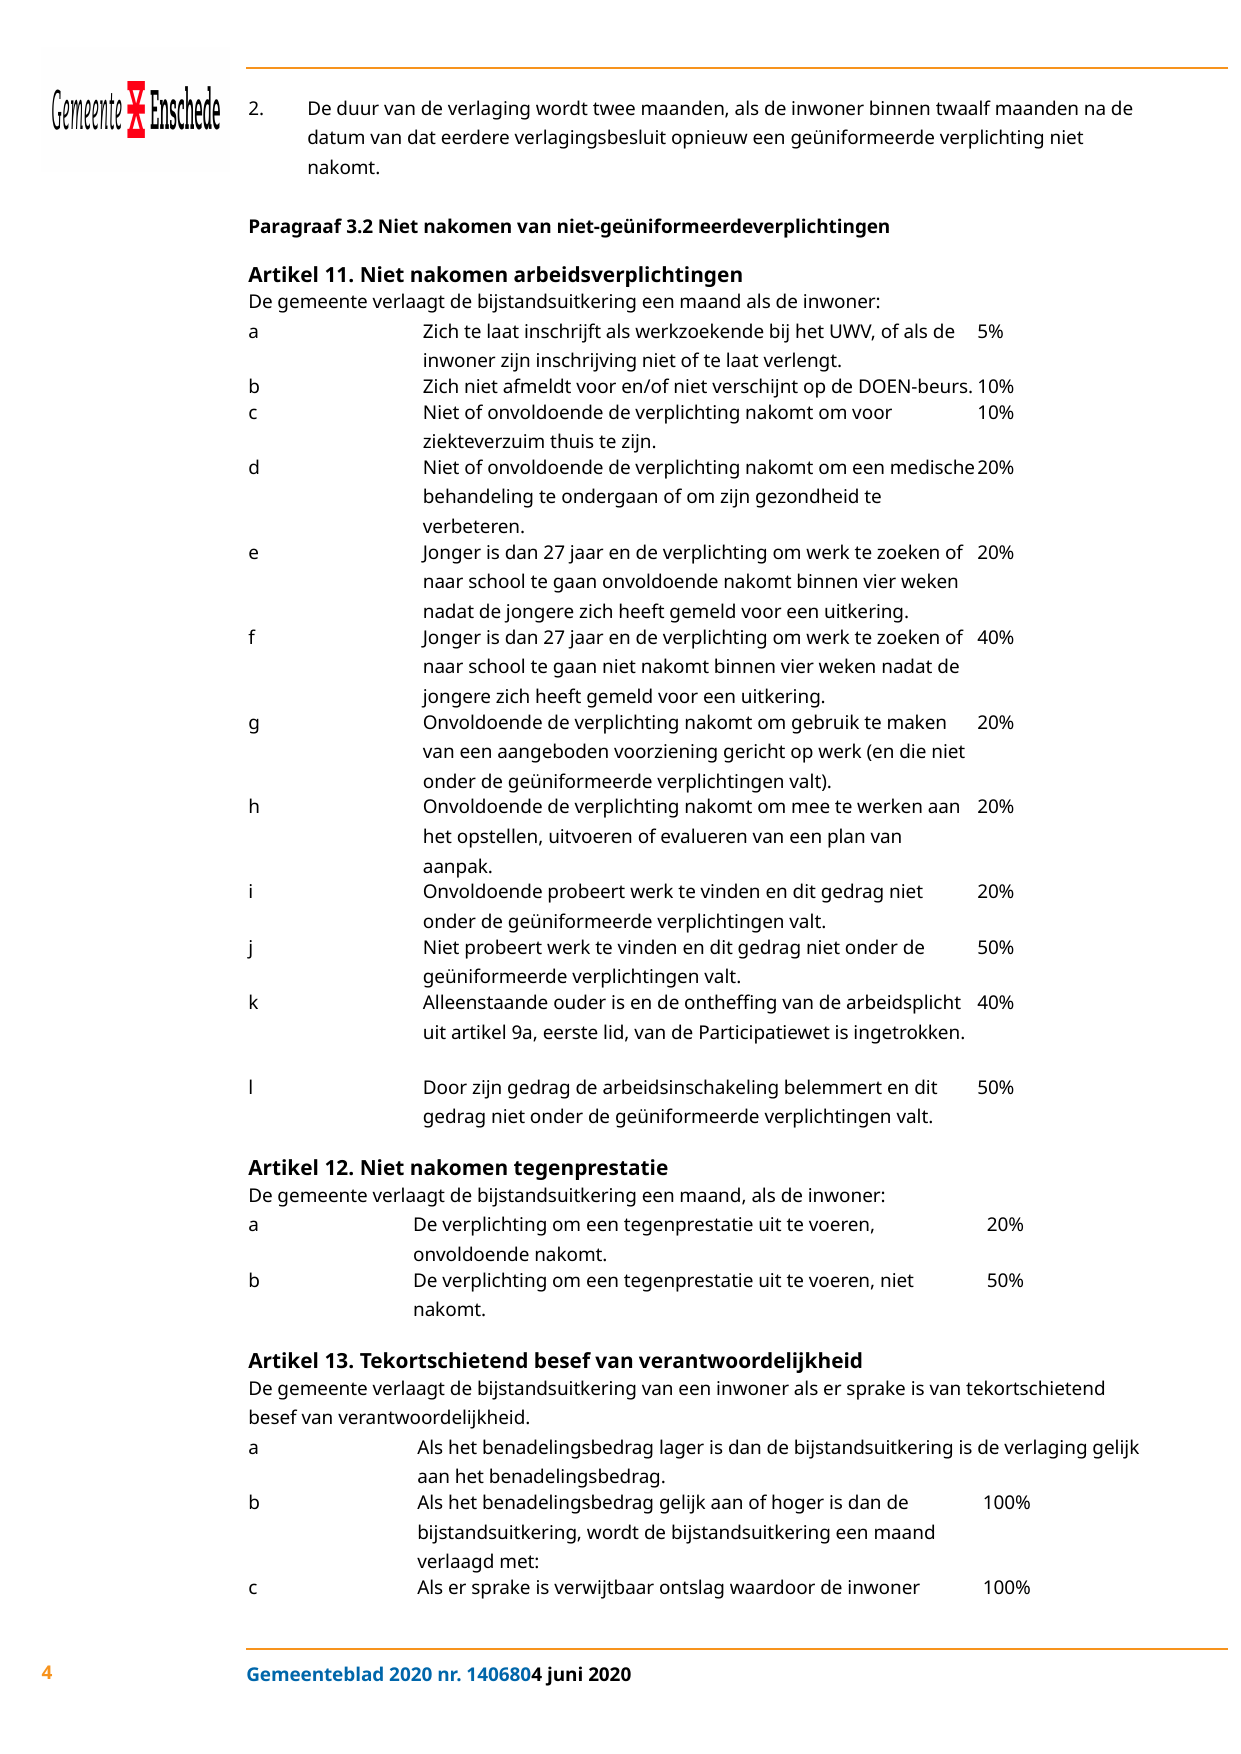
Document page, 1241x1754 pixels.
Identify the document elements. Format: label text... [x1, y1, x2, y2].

table_cell Zich niet afmeldt voor en/of niet verschijnt op de DOEN-beurs. [423, 373, 977, 399]
text De gemeente verlaagt de bijstandsuitkering van een inwoner als er sprake is van tekortschietend besef van verantwoordelijkheid. [248, 1375, 1152, 1430]
table_header De verplichting om een tegenprestatie uit te voeren, onvoldoende nakomt. [413, 1212, 987, 1267]
table_cell j [248, 934, 423, 989]
table_cell Onvoldoende de verplichting nakomt om mee te werken aan het opstellen, uitvoeren of evalueren van een plan van aanpak. [423, 794, 977, 879]
text Artikel 13. Tekortschietend besef van verantwoordelijkheid [248, 1346, 1152, 1375]
table_cell 10% [977, 373, 1152, 399]
table_cell 50% [977, 934, 1152, 989]
table_cell k [248, 989, 423, 1074]
table_cell g [248, 709, 423, 794]
table_cell l [248, 1074, 423, 1129]
table_cell b [248, 1267, 413, 1322]
table_header a [248, 318, 423, 373]
table_cell Door zijn gedrag de arbeidsinschakeling belemmert en dit gedrag niet onder de geüniformeerde verplichtingen valt. [423, 1074, 977, 1129]
table_header 5% [977, 318, 1152, 373]
table_cell Als het benadelingsbedrag gelijk aan of hoger is dan de bijstandsuitkering, wordt de bijstandsuitkering een maand verlaagd met: [417, 1489, 983, 1574]
table_cell b [248, 1489, 417, 1574]
table_cell Jonger is dan 27 jaar en de verplichting om werk te zoeken of naar school te gaan onvoldoende nakomt binnen vier weken nadat de jongere zich heeft gemeld voor een uitkering. [423, 539, 977, 624]
table_header a [248, 1434, 417, 1489]
table_cell Als er sprake is verwijtbaar ontslag waardoor de inwoner [417, 1574, 983, 1600]
table_cell c [248, 1574, 417, 1600]
table_cell 40% [977, 989, 1152, 1074]
picture [41, 47, 231, 172]
table_cell 100% [983, 1574, 1152, 1600]
table_cell Jonger is dan 27 jaar en de verplichting om werk te zoeken of naar school te gaan niet nakomt binnen vier weken nadat de jongere zich heeft gemeld voor een uitkering. [423, 624, 977, 709]
table_cell Onvoldoende de verplichting nakomt om gebruik te maken van een aangeboden voorziening gericht op werk (en die niet onder de geüniformeerde verplichtingen valt). [423, 709, 977, 794]
table_cell e [248, 539, 423, 624]
table_cell 40% [977, 624, 1152, 709]
text De gemeente verlaagt de bijstandsuitkering een maand als de inwoner: [248, 288, 1152, 314]
table_cell 10% [977, 399, 1152, 454]
table_header Als het benadelingsbedrag lager is dan de bijstandsuitkering is de verlaging gelijk aan het benadelingsbedrag. [417, 1434, 1152, 1489]
table_cell 20% [977, 539, 1152, 624]
table_cell 20% [977, 879, 1152, 934]
table_cell 20% [977, 709, 1152, 794]
text Artikel 12. Niet nakomen tegenprestatie [248, 1153, 1152, 1182]
table_cell b [248, 373, 423, 399]
text De gemeente verlaagt de bijstandsuitkering een maand, als de inwoner: [248, 1182, 1152, 1208]
table_cell 100% [983, 1489, 1152, 1574]
table_cell i [248, 879, 423, 934]
table_cell Onvoldoende probeert werk te vinden en dit gedrag niet onder de geüniformeerde verplichtingen valt. [423, 879, 977, 934]
table_cell c [248, 399, 423, 454]
table_cell Niet probeert werk te vinden en dit gedrag niet onder de geüniformeerde verplichtingen valt. [423, 934, 977, 989]
table_cell 50% [977, 1074, 1152, 1129]
table_header 20% [987, 1212, 1152, 1267]
text Artikel 11. Niet nakomen arbeidsverplichtingen [248, 260, 1152, 288]
table_header a [248, 1212, 413, 1267]
text Paragraaf 3.2 Niet nakomen van niet-geüniformeerdeverplichtingen [248, 213, 1152, 239]
table_cell 20% [977, 794, 1152, 879]
table_cell De verplichting om een tegenprestatie uit te voeren, niet nakomt. [413, 1267, 987, 1322]
list De duur van de verlaging wordt twee maanden, als de inwoner binnen twaalf maanden na de datum van dat eerdere verlagingsbesluit opnieuw een geüniformeerde verplichting niet nakomt. [248, 95, 1152, 180]
table_cell Niet of onvoldoende de verplichting nakomt om voor ziekteverzuim thuis te zijn. [423, 399, 977, 454]
table_cell d [248, 454, 423, 539]
table_header Zich te laat inschrijft als werkzoekende bij het UWV, of als de inwoner zijn inschrijving niet of te laat verlengt. [423, 318, 977, 373]
table_cell 50% [987, 1267, 1152, 1322]
table_cell f [248, 624, 423, 709]
table_cell h [248, 794, 423, 879]
table_cell Niet of onvoldoende de verplichting nakomt om een medische behandeling te ondergaan of om zijn gezondheid te verbeteren. [423, 454, 977, 539]
table_cell Alleenstaande ouder is en de ontheffing van de arbeidsplicht uit artikel 9a, eerste lid, van de Participatiewet is ingetrokken. [423, 989, 977, 1074]
table_cell 20% [977, 454, 1152, 539]
